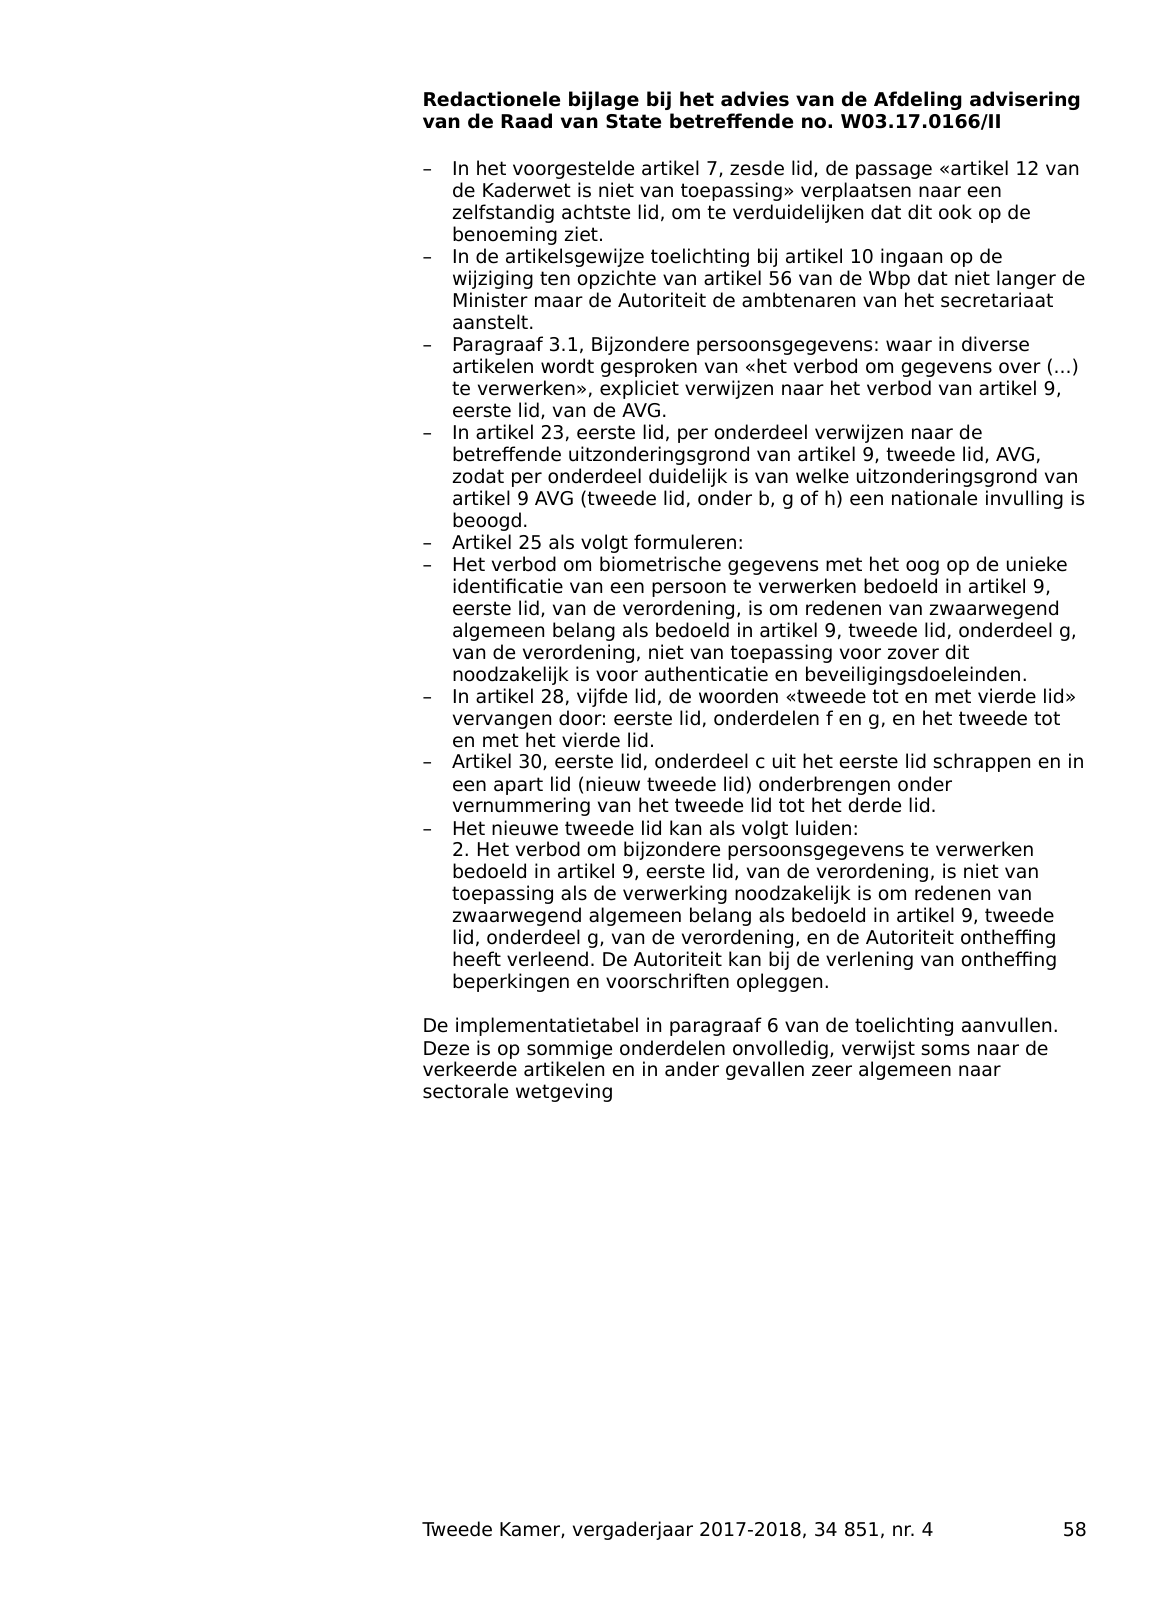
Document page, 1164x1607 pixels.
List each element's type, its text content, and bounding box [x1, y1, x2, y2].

text 2. Het verbod om bijzondere persoonsgegevens te verwerken bedoeld in artikel 9, eerste lid, van de verordening, is niet van toepassing als de verwerking noodzakelijk is om redenen van zwaarwegend algemeen belang als bedoeld in artikel 9, tweede lid, onderdeel g, van de verordening, en de Autoriteit ontheffing heeft verleend. De Autoriteit kan bij de verlening van ontheffing beperkingen en voorschriften opleggen. [452, 839, 1087, 993]
text – In artikel 23, eerste lid, per onderdeel verwijzen naar de betreffende uitzonderingsgrond van artikel 9, tweede lid, AVG, zodat per onderdeel duidelijk is van welke uitzonderingsgrond van artikel 9 AVG (tweede lid, onder b, g of h) een nationale invulling is beoogd. [422, 422, 1087, 532]
text – In het voorgestelde artikel 7, zesde lid, de passage «artikel 12 van de Kaderwet is niet van toepassing» verplaatsen naar een zelfstandig achtste lid, om te verduidelijken dat dit ook op de benoeming ziet. [422, 158, 1087, 246]
text – Artikel 25 als volgt formuleren: [422, 532, 1087, 554]
text – In artikel 28, vijfde lid, de woorden «tweede tot en met vierde lid» vervangen door: eerste lid, onderdelen f en g, en het tweede tot en met het vierde lid. [422, 686, 1087, 751]
text – Paragraaf 3.1, Bijzondere persoonsgegevens: waar in diverse artikelen wordt gesproken van «het verbod om gegevens over (...) te verwerken», expliciet verwijzen naar het verbod van artikel 9, eerste lid, van de AVG. [422, 334, 1087, 422]
text – Het verbod om biometrische gegevens met het oog op de unieke identificatie van een persoon te verwerken bedoeld in artikel 9, eerste lid, van de verordening, is om redenen van zwaarwegend algemeen belang als bedoeld in artikel 9, tweede lid, onderdeel g, van de verordening, niet van toepassing voor zover dit noodzakelijk is voor authenticatie en beveiligingsdoeleinden. [422, 554, 1087, 686]
text De implementatietabel in paragraaf 6 van de toelichting aanvullen. Deze is op sommige onderdelen onvolledig, verwijst soms naar de verkeerde artikelen en in ander gevallen zeer algemeen naar sectorale wetgeving [422, 1015, 1087, 1103]
text – Het nieuwe tweede lid kan als volgt luiden: [422, 817, 1087, 839]
text – Artikel 30, eerste lid, onderdeel c uit het eerste lid schrappen en in een apart lid (nieuw tweede lid) onderbrengen onder vernummering van het tweede lid tot het derde lid. [422, 751, 1087, 817]
subtitle Redactionele bijlage bij het advies van de Afdeling advisering van de Raad van State betreffende no. W03.17.0166/II [77, 89, 1087, 133]
text – In de artikelsgewijze toelichting bij artikel 10 ingaan op de wijziging ten opzichte van artikel 56 van de Wbp dat niet langer de Minister maar de Autoriteit de ambtenaren van het secretariaat aanstelt. [422, 246, 1087, 334]
